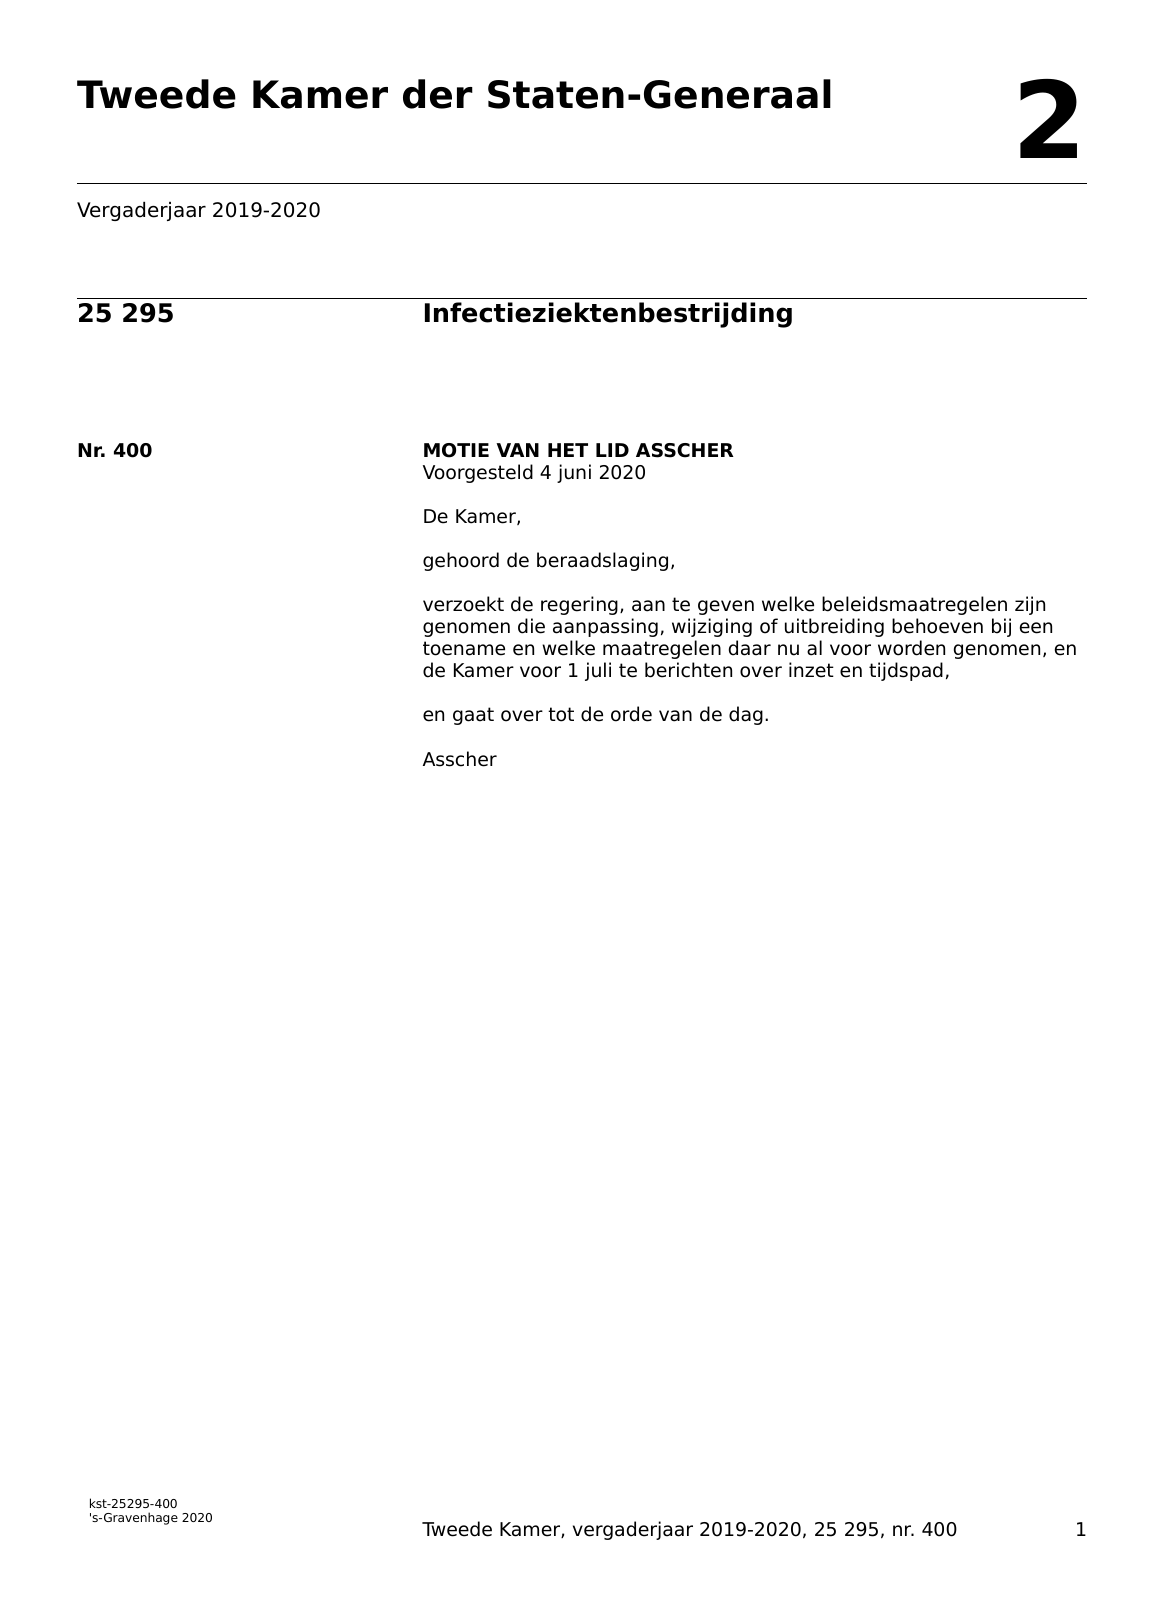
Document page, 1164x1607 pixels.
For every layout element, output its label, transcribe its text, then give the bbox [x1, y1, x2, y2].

text gehoord de beraadslaging, [422, 550, 1087, 572]
text De Kamer, [422, 506, 1087, 528]
text 's-Gravenhage 2020 [88, 1511, 323, 1525]
text en gaat over tot de orde van de dag. [422, 704, 1087, 726]
subtitle 25 295 Infectieziektenbestrijding [77, 299, 1087, 329]
text verzoekt de regering, aan te geven welke beleidsmaatregelen zijn genomen die aanpassing, wijziging of uitbreiding behoeven bij een toename en welke maatregelen daar nu al voor worden genomen, en de Kamer voor 1 juli te berichten over inzet en tijdspad, [422, 594, 1087, 682]
table_cell Vergaderjaar 2019-2020 [77, 184, 1087, 298]
text kst-25295-400 [88, 1497, 323, 1511]
text Voorgesteld 4 juni 2020 [422, 462, 1087, 484]
table_header Tweede Kamer der Staten-Generaal [77, 59, 886, 183]
text Asscher [422, 748, 1087, 770]
table_header 2 [886, 59, 1087, 183]
subtitle Nr. 400 MOTIE VAN HET LID ASSCHER [77, 440, 1087, 462]
